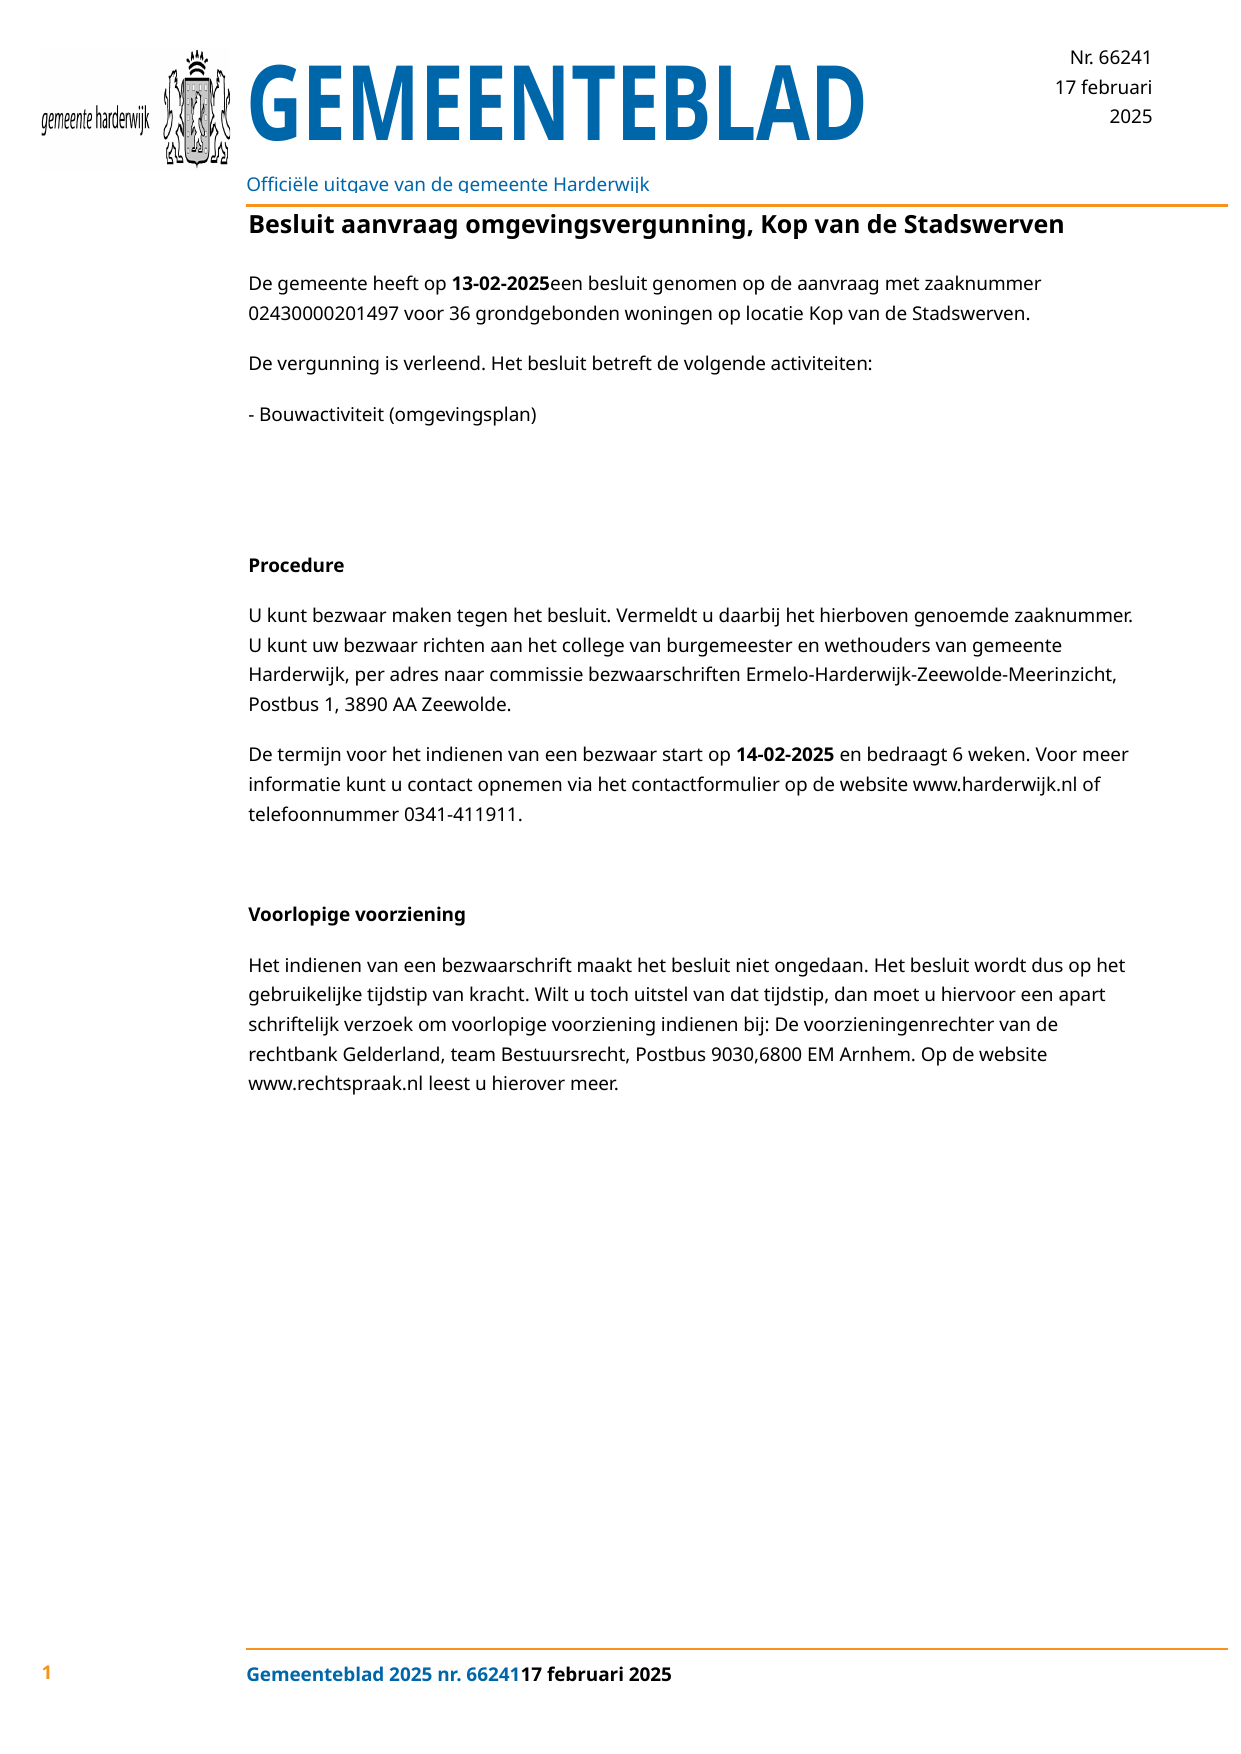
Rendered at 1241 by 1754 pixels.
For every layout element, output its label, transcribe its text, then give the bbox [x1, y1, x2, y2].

text U kunt bezwaar maken tegen het besluit. Vermeldt u daarbij het hierboven genoemde zaaknummer. U kunt uw bezwaar richten aan het college van burgemeester en wethouders van gemeente Harderwijk, per adres naar commissie bezwaarschriften Ermelo-Harderwijk-Zeewolde-Meerinzicht, Postbus 1, 3890 AA Zeewolde. [248, 602, 1152, 717]
text De gemeente heeft op 13-02-2025een besluit genomen op de aanvraag met zaaknummer 02430000201497 voor 36 grondgebonden woningen op locatie Kop van de Stadswerven. [248, 270, 1152, 326]
text De vergunning is verleend. Het besluit betreft de volgende activiteiten: [248, 350, 1152, 376]
text De termijn voor het indienen van een bezwaar start op 14-02-2025 en bedraagt 6 weken. Voor meer informatie kunt u contact opnemen via het contactformulier op de website www.harderwijk.nl of telefoonnummer 0341-411911. [248, 742, 1152, 826]
text Procedure [248, 552, 1152, 578]
text - Bouwactiviteit (omgevingsplan) [248, 401, 1152, 426]
picture [41, 47, 231, 172]
text Voorlopige voorziening [248, 902, 1152, 927]
text Het indienen van een bezwaarschrift maakt het besluit niet ongedaan. Het besluit wordt dus op het gebruikelijke tijdstip van kracht. Wilt u toch uitstel van dat tijdstip, dan moet u hiervoor een apart schriftelijk verzoek om voorlopige voorziening indienen bij: De voorzieningenrechter van de rechtbank Gelderland, team Bestuursrecht, Postbus 9030,6800 EM Arnhem. Op de website www.rechtspraak.nl leest u hierover meer. [248, 952, 1152, 1096]
text Besluit aanvraag omgevingsvergunning, Kop van de Stadswerven [248, 207, 1152, 241]
